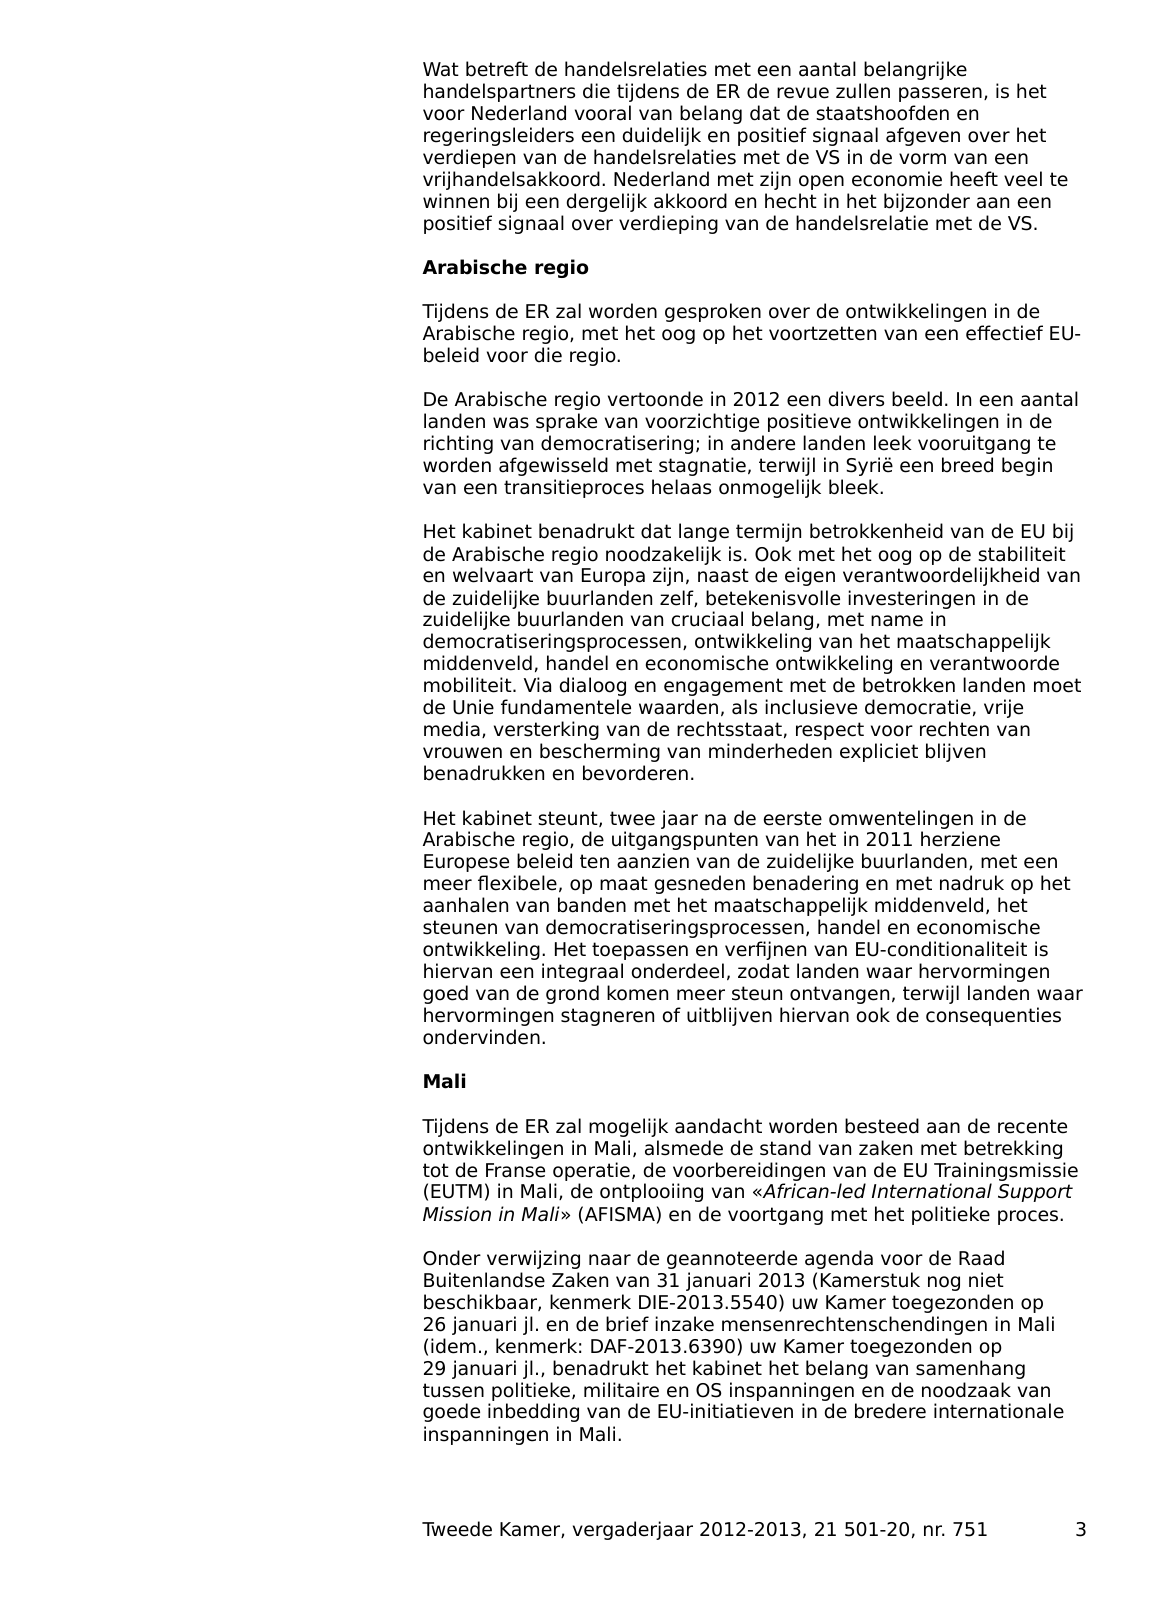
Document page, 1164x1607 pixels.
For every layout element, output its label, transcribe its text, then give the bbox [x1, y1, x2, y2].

subtitle Arabische regio [422, 257, 1087, 279]
text Het kabinet steunt, twee jaar na de eerste omwentelingen in de Arabische regio, de uitgangspunten van het in 2011 herziene Europese beleid ten aanzien van de zuidelijke buurlanden, met een meer flexibele, op maat gesneden benadering en met nadruk op het aanhalen van banden met het maatschappelijk middenveld, het steunen van democratiseringsprocessen, handel en economische ontwikkeling. Het toepassen en verfijnen van EU-conditionaliteit is hiervan een integraal onderdeel, zodat landen waar hervormingen goed van de grond komen meer steun ontvangen, terwijl landen waar hervormingen stagneren of uitblijven hiervan ook de consequenties ondervinden. [422, 807, 1087, 1049]
text Wat betreft de handelsrelaties met een aantal belangrijke handelspartners die tijdens de ER de revue zullen passeren, is het voor Nederland vooral van belang dat de staatshoofden en regeringsleiders een duidelijk en positief signaal afgeven over het verdiepen van de handelsrelaties met de VS in de vorm van een vrijhandelsakkoord. Nederland met zijn open economie heeft veel te winnen bij een dergelijk akkoord en hecht in het bijzonder aan een positief signaal over verdieping van de handelsrelatie met de VS. [422, 59, 1087, 235]
text De Arabische regio vertoonde in 2012 een divers beeld. In een aantal landen was sprake van voorzichtige positieve ontwikkelingen in de richting van democratisering; in andere landen leek vooruitgang te worden afgewisseld met stagnatie, terwijl in Syrië een breed begin van een transitieproces helaas onmogelijk bleek. [422, 389, 1087, 499]
text Tijdens de ER zal worden gesproken over de ontwikkelingen in de Arabische regio, met het oog op het voortzetten van een effectief EU-beleid voor die regio. [422, 301, 1087, 367]
text Tijdens de ER zal mogelijk aandacht worden besteed aan de recente ontwikkelingen in Mali, alsmede de stand van zaken met betrekking tot de Franse operatie, de voorbereidingen van de EU Trainingsmissie (EUTM) in Mali, de ontplooiing van «African-led International Support Mission in Mali» (AFISMA) en de voortgang met het politieke proces. [422, 1116, 1087, 1225]
subtitle Mali [422, 1071, 1087, 1093]
text Het kabinet benadrukt dat lange termijn betrokkenheid van de EU bij de Arabische regio noodzakelijk is. Ook met het oog op de stabiliteit en welvaart van Europa zijn, naast de eigen verantwoordelijkheid van de zuidelijke buurlanden zelf, betekenisvolle investeringen in de zuidelijke buurlanden van cruciaal belang, met name in democratiseringsprocessen, ontwikkeling van het maatschappelijk middenveld, handel en economische ontwikkeling en verantwoorde mobiliteit. Via dialoog en engagement met de betrokken landen moet de Unie fundamentele waarden, als inclusieve democratie, vrije media, versterking van de rechtsstaat, respect voor rechten van vrouwen en bescherming van minderheden expliciet blijven benadrukken en bevorderen. [422, 521, 1087, 785]
text Onder verwijzing naar de geannoteerde agenda voor de Raad Buitenlandse Zaken van 31 januari 2013 (Kamerstuk nog niet beschikbaar, kenmerk DIE-2013.5540) uw Kamer toegezonden op 26 januari jl. en de brief inzake mensenrechtenschendingen in Mali (idem., kenmerk: DAF-2013.6390) uw Kamer toegezonden op 29 januari jl., benadrukt het kabinet het belang van samenhang tussen politieke, militaire en OS inspanningen en de noodzaak van goede inbedding van de EU-initiatieven in de bredere internationale inspanningen in Mali. [422, 1248, 1087, 1445]
